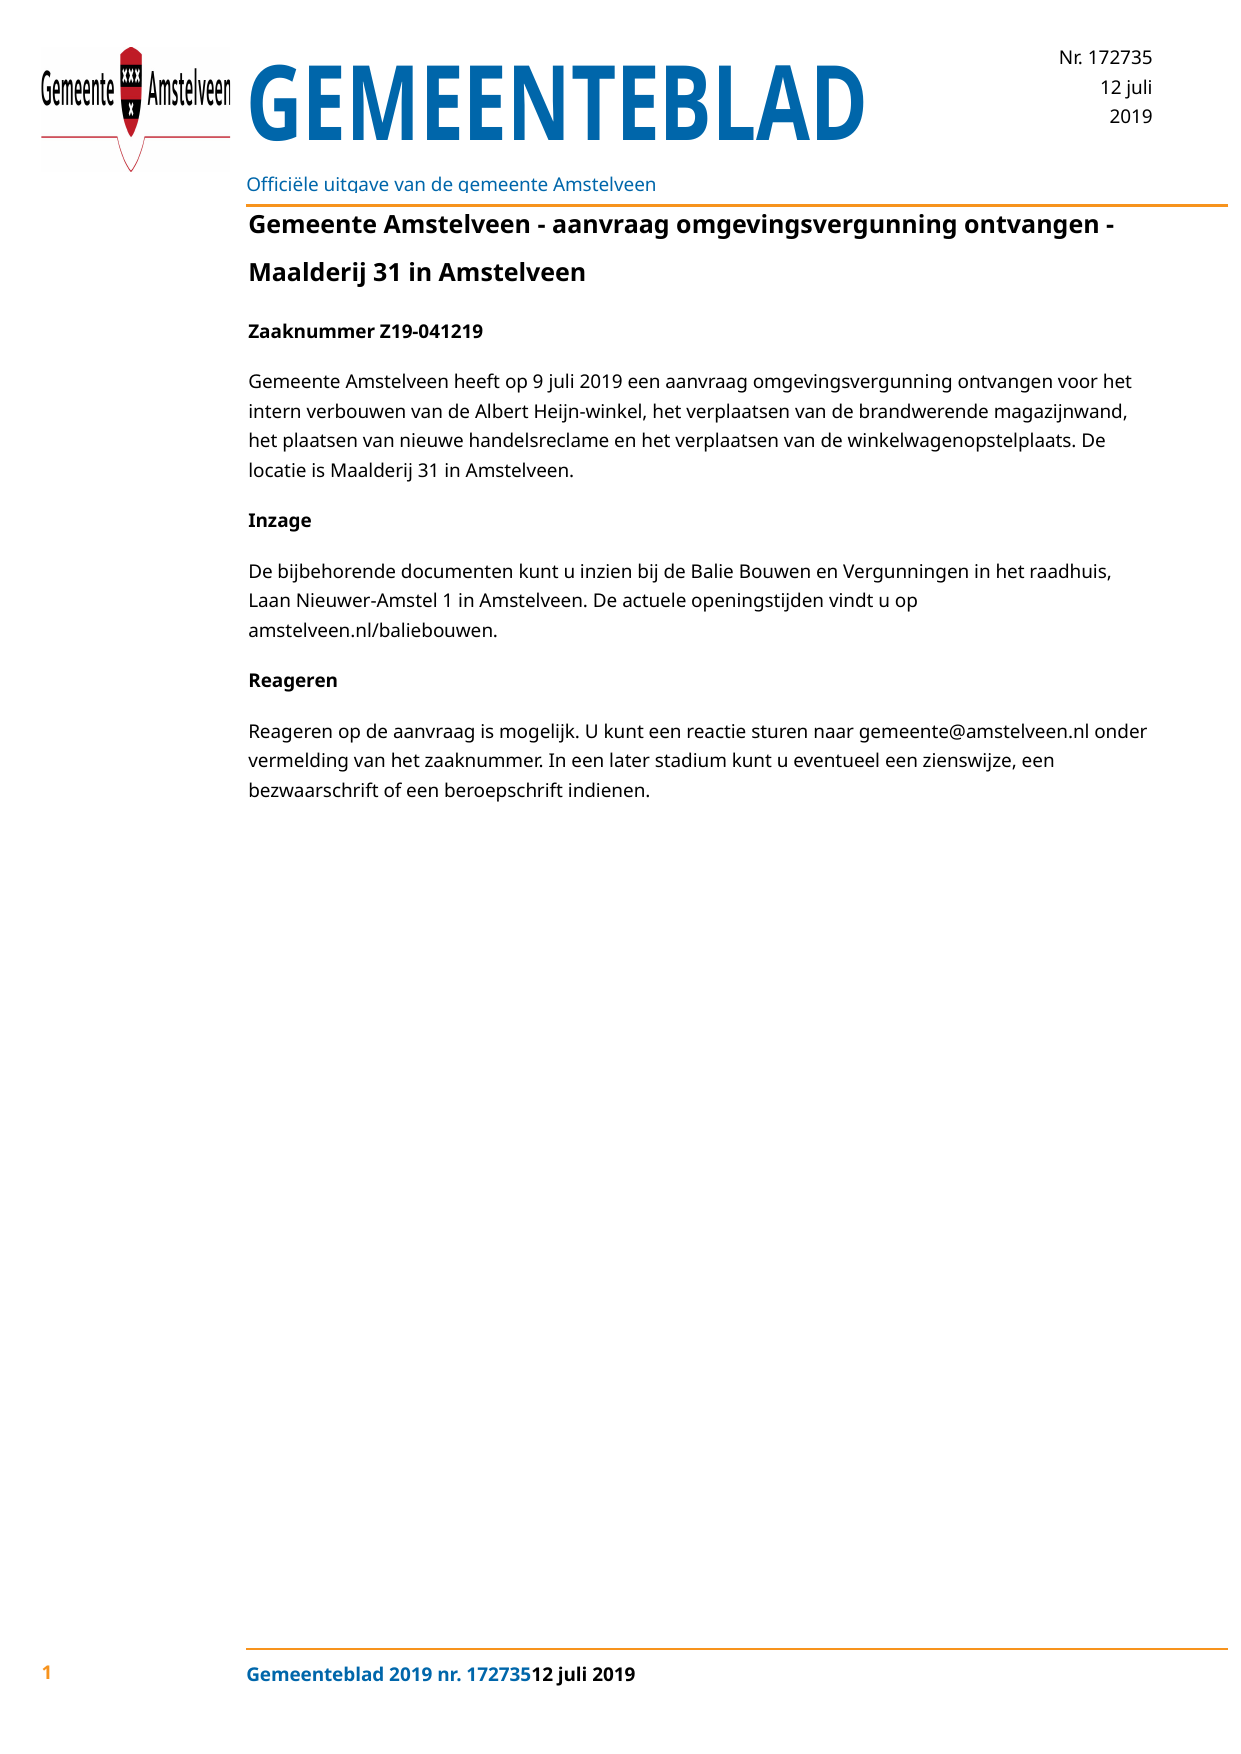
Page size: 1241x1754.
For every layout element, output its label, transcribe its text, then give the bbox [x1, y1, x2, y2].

text Reageren [248, 667, 1152, 693]
text Zaaknummer Z19-041219 [248, 318, 1152, 344]
text Inzage [248, 507, 1152, 533]
picture [41, 47, 231, 172]
text Gemeente Amstelveen heeft op 9 juli 2019 een aanvraag omgevingsvergunning ontvangen voor het intern verbouwen van de Albert Heijn-winkel, het verplaatsen van de brandwerende magazijnwand, het plaatsen van nieuwe handelsreclame en het verplaatsen van de winkelwagenopstelplaats. De locatie is Maalderij 31 in Amstelveen. [248, 368, 1152, 483]
text Reageren op de aanvraag is mogelijk. U kunt een reactie sturen naar gemeente@amstelveen.nl onder vermelding van het zaaknummer. In een later stadium kunt u eventueel een zienswijze, een bezwaarschrift of een beroepschrift indienen. [248, 718, 1152, 803]
text De bijbehorende documenten kunt u inzien bij de Balie Bouwen en Vergunningen in het raadhuis, Laan Nieuwer-Amstel 1 in Amstelveen. De actuele openingstijden vindt u op amstelveen.nl/baliebouwen. [248, 558, 1152, 643]
text Gemeente Amstelveen - aanvraag omgevingsvergunning ontvangen - Maalderij 31 in Amstelveen [248, 207, 1152, 288]
